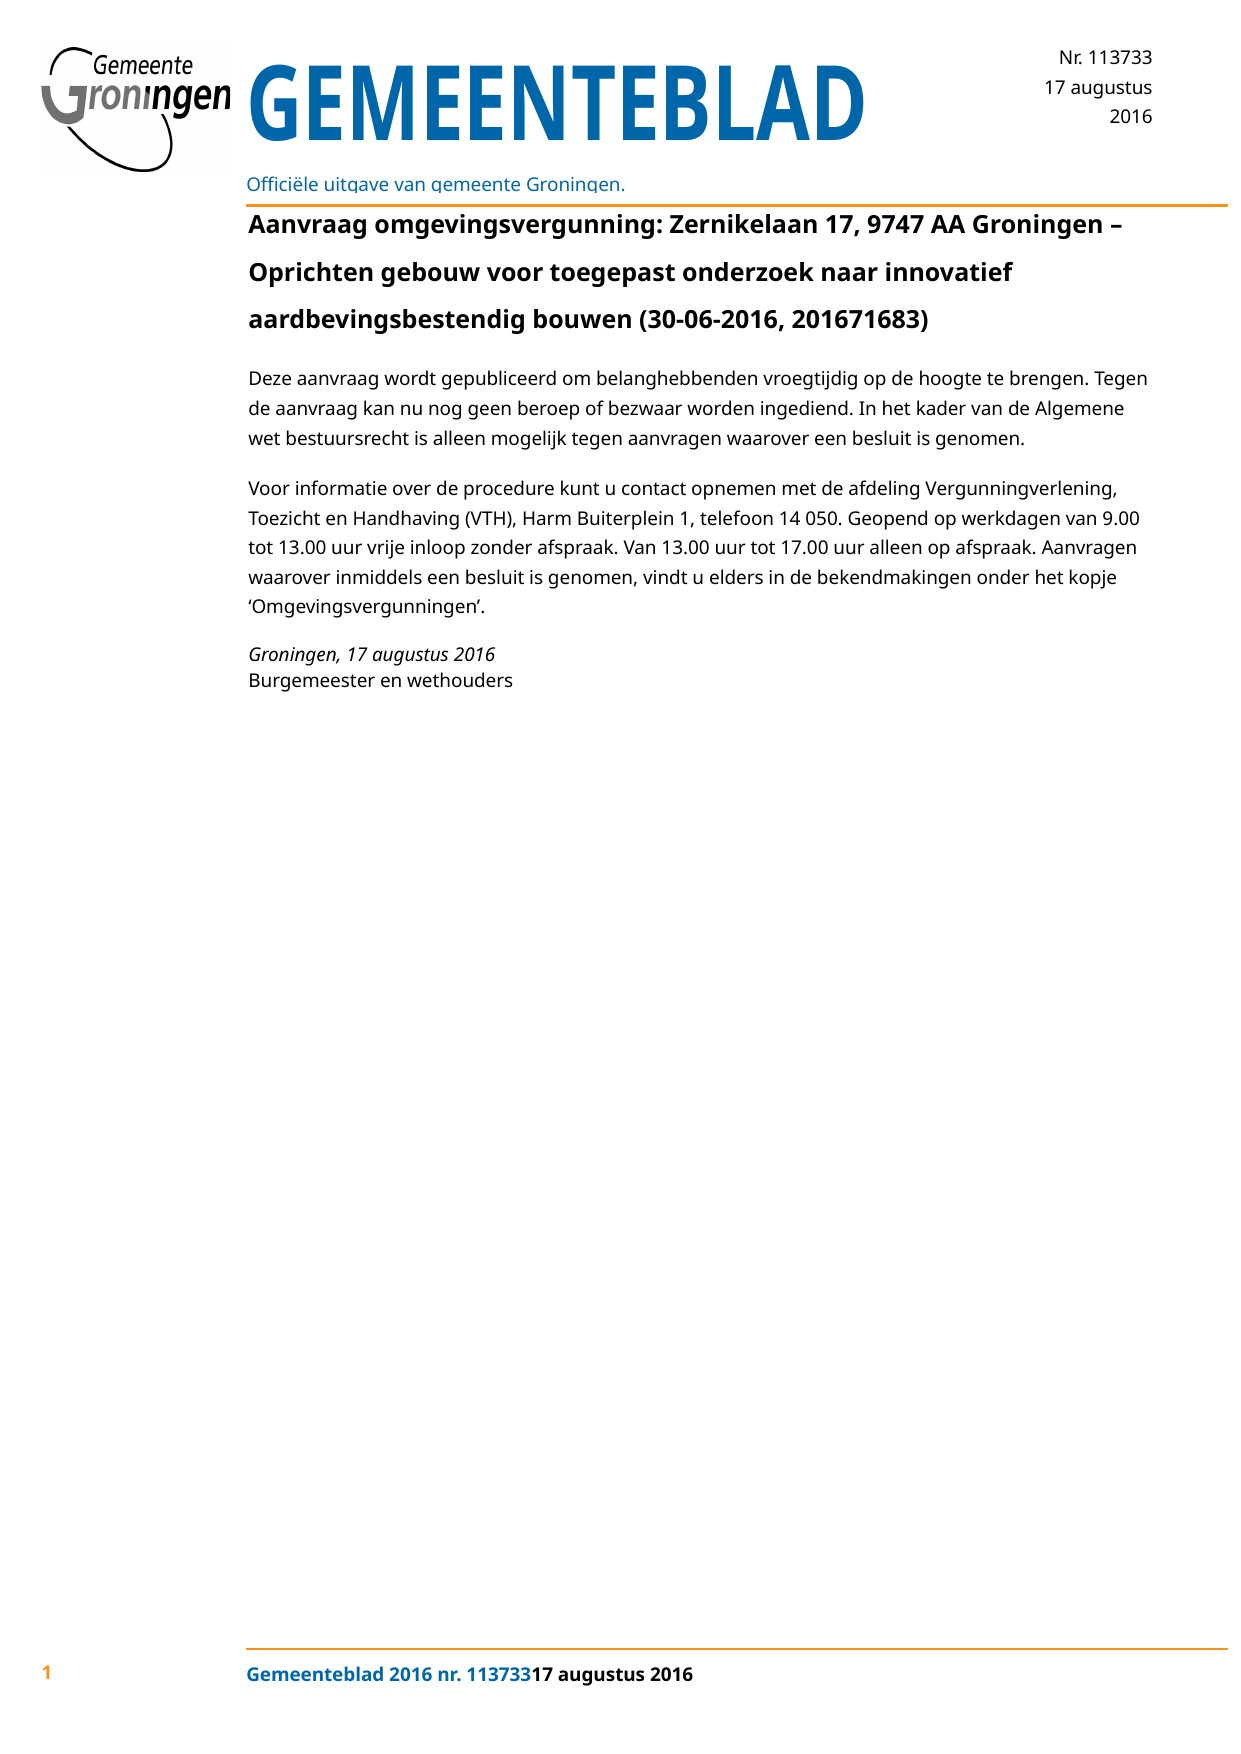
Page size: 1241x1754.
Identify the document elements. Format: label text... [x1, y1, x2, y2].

text Burgemeester en wethouders [248, 667, 1152, 693]
text Voor informatie over de procedure kunt u contact opnemen met de afdeling Vergunningverlening, Toezicht en Handhaving (VTH), Harm Buiterplein 1, telefoon 14 050. Geopend op werkdagen van 9.00 tot 13.00 uur vrije inloop zonder afspraak. Van 13.00 uur tot 17.00 uur alleen op afspraak. Aanvragen waarover inmiddels een besluit is genomen, vindt u elders in de bekendmakingen onder het kopje ‘Omgevingsvergunningen’. [248, 475, 1152, 619]
picture [41, 47, 231, 172]
text Deze aanvraag wordt gepubliceerd om belanghebbenden vroegtijdig op de hoogte te brengen. Tegen de aanvraag kan nu nog geen beroep of bezwaar worden ingediend. In het kader van de Algemene wet bestuursrecht is alleen mogelijk tegen aanvragen waarover een besluit is genomen. [248, 366, 1152, 450]
text Groningen, 17 augustus 2016 [248, 641, 1152, 667]
text Aanvraag omgevingsvergunning: Zernikelaan 17, 9747 AA Groningen – Oprichten gebouw voor toegepast onderzoek naar innovatief aardbevingsbestendig bouwen (30-06-2016, 201671683) [248, 207, 1152, 336]
